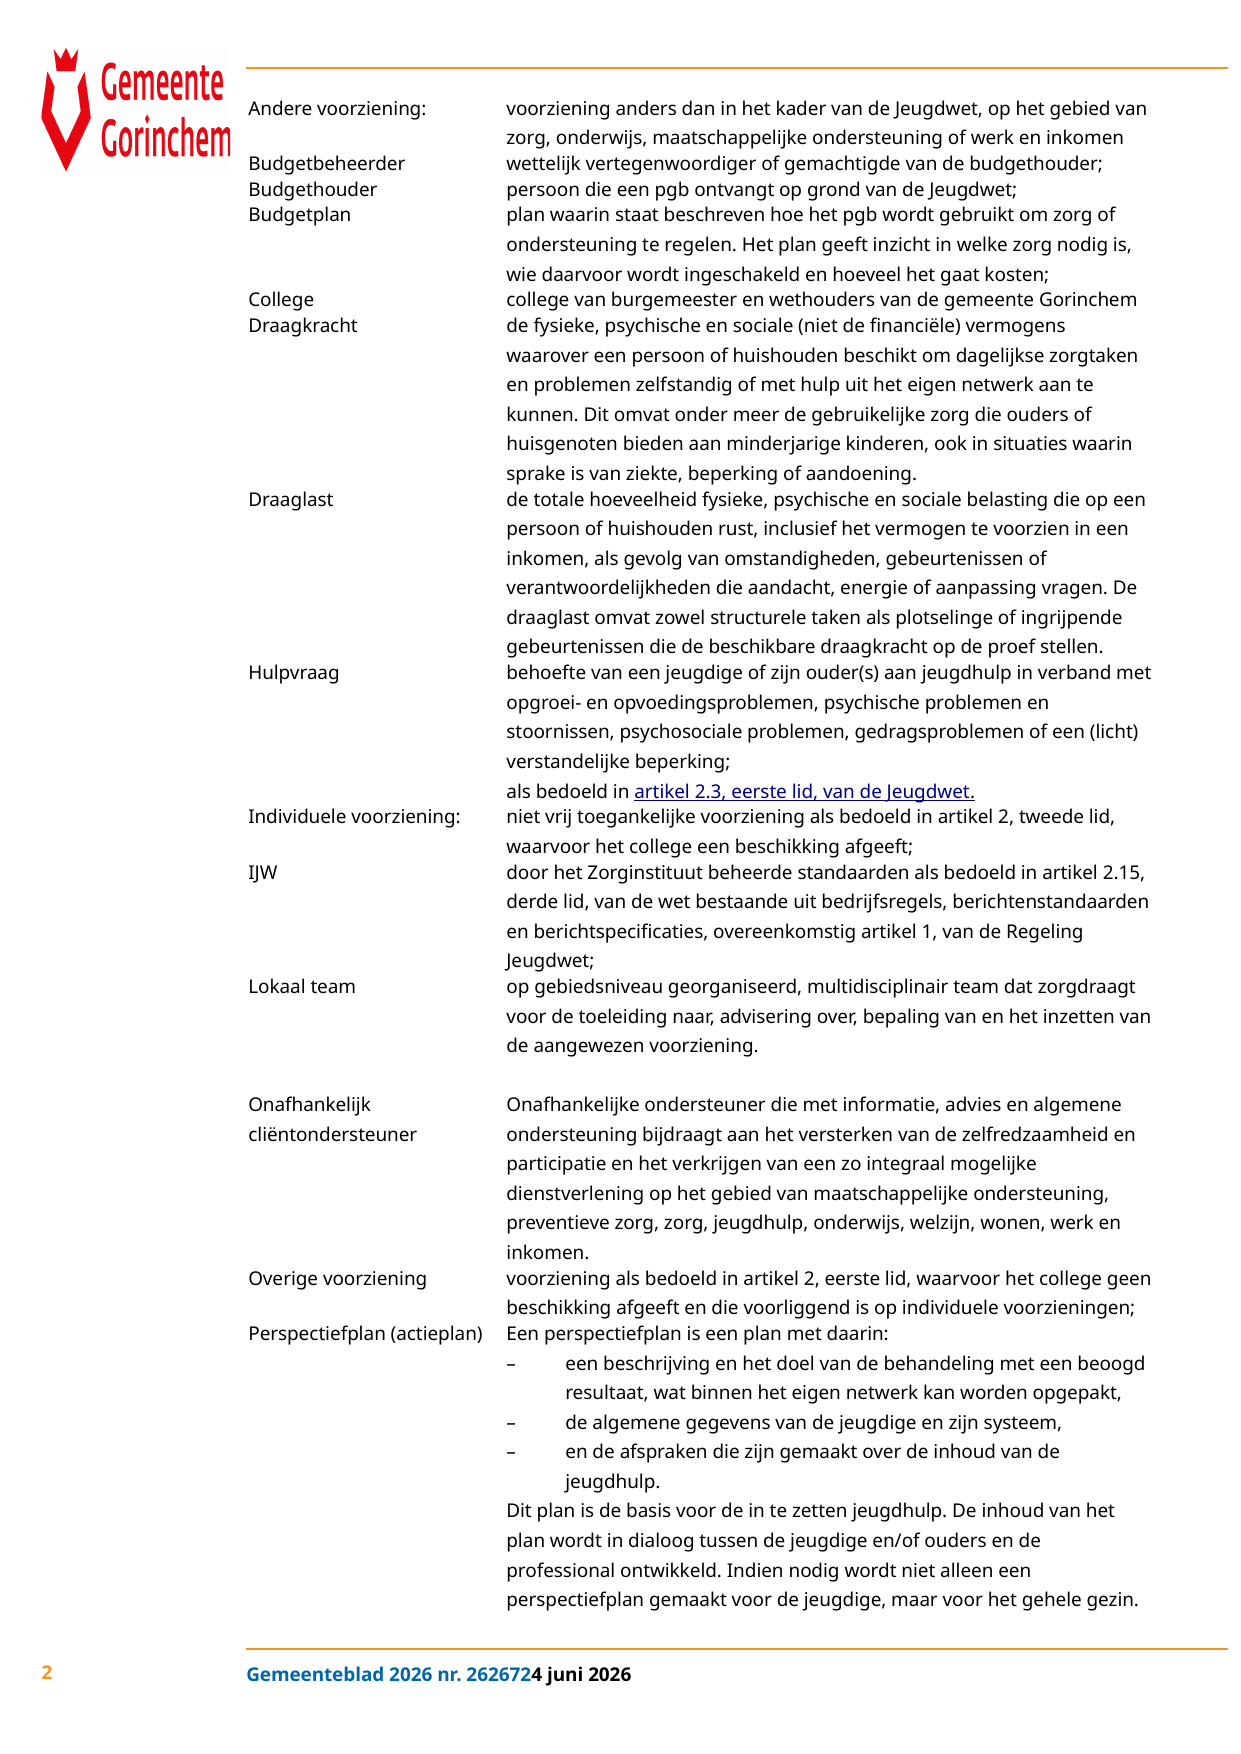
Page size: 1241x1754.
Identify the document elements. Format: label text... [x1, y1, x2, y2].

table_cell voorziening als bedoeld in artikel 2, eerste lid, waarvoor het college geen beschikking afgeeft en die voorliggend is op individuele voorzieningen; [506, 1265, 1152, 1320]
table_cell op gebiedsniveau georganiseerd, multidisciplinair team dat zorgdraagt voor de toeleiding naar, advisering over, bepaling van en het inzetten van de aangewezen voorziening. [506, 973, 1152, 1058]
table_cell Budgetplan [248, 202, 506, 286]
picture [41, 47, 231, 172]
table_header Andere voorziening: [248, 95, 506, 150]
table_cell Individuele voorziening: [248, 804, 506, 859]
table_header Onafhankelijke ondersteuner die met informatie, advies en algemene ondersteuning bijdraagt aan het versterken van de zelfredzaamheid en participatie en het verkrijgen van een zo integraal mogelijke dienstverlening op het gebied van maatschappelijke ondersteuning, preventieve zorg, zorg, jeugdhulp, onderwijs, welzijn, wonen, werk en inkomen. [506, 1091, 1152, 1265]
table_cell Budgethouder [248, 176, 506, 202]
table_cell Een perspectiefplan is een plan met daarin: een beschrijving en het doel van de behandeling met een beoogd resultaat, wat binnen het eigen netwerk kan worden opgepakt, de algemene gegevens van de jeugdige en zijn systeem, en de afspraken die zijn gemaakt over de inhoud van de jeugdhulp. Dit plan is de basis voor de in te zetten jeugdhulp. De inhoud van het plan wordt in dialoog tussen de jeugdige en/of ouders en de professional ontwikkeld. Indien nodig wordt niet alleen een perspectiefplan gemaakt voor de jeugdige, maar voor het gehele gezin. [506, 1320, 1152, 1612]
table_cell wettelijk vertegenwoordiger of gemachtigde van de budgethouder; [506, 150, 1152, 176]
table_cell Draaglast [248, 486, 506, 659]
table_cell Draagkracht [248, 312, 506, 486]
table_cell Budgetbeheerder [248, 150, 506, 176]
table_cell Hulpvraag [248, 660, 506, 803]
table_cell Overige voorziening [248, 1265, 506, 1320]
table_cell plan waarin staat beschreven hoe het pgb wordt gebruikt om zorg of ondersteuning te regelen. Het plan geeft inzicht in welke zorg nodig is, wie daarvoor wordt ingeschakeld en hoeveel het gaat kosten; [506, 202, 1152, 286]
table_cell door het Zorginstituut beheerde standaarden als bedoeld in artikel 2.15, derde lid, van de wet bestaande uit bedrijfsregels, berichtenstandaarden en berichtspecificaties, overeenkomstig artikel 1, van de Regeling Jeugdwet; [506, 859, 1152, 973]
table_cell niet vrij toegankelijke voorziening als bedoeld in artikel 2, tweede lid, waarvoor het college een beschikking afgeeft; [506, 804, 1152, 859]
table_cell Perspectiefplan (actieplan) [248, 1320, 506, 1612]
table_cell IJW [248, 859, 506, 973]
table_cell behoefte van een jeugdige of zijn ouder(s) aan jeugdhulp in verband met opgroei- en opvoedingsproblemen, psychische problemen en stoornissen, psychosociale problemen, gedragsproblemen of een (licht) verstandelijke beperking; als bedoeld in artikel 2.3, eerste lid, van de Jeugdwet. [506, 660, 1152, 803]
table_header voorziening anders dan in het kader van de Jeugdwet, op het gebied van zorg, onderwijs, maatschappelijke ondersteuning of werk en inkomen [506, 95, 1152, 150]
table_header Onafhankelijk cliëntondersteuner [248, 1091, 506, 1265]
table_cell de fysieke, psychische en sociale (niet de financiële) vermogens waarover een persoon of huishouden beschikt om dagelijkse zorgtaken en problemen zelfstandig of met hulp uit het eigen netwerk aan te kunnen. Dit omvat onder meer de gebruikelijke zorg die ouders of huisgenoten bieden aan minderjarige kinderen, ook in situaties waarin sprake is van ziekte, beperking of aandoening. [506, 312, 1152, 486]
table_cell college van burgemeester en wethouders van de gemeente Gorinchem [506, 286, 1152, 312]
table_cell de totale hoeveelheid fysieke, psychische en sociale belasting die op een persoon of huishouden rust, inclusief het vermogen te voorzien in een inkomen, als gevolg van omstandigheden, gebeurtenissen of verantwoordelijkheden die aandacht, energie of aanpassing vragen. De draaglast omvat zowel structurele taken als plotselinge of ingrijpende gebeurtenissen die de beschikbare draagkracht op de proef stellen. [506, 486, 1152, 659]
table_cell Lokaal team [248, 973, 506, 1058]
table_cell College [248, 286, 506, 312]
table_cell persoon die een pgb ontvangt op grond van de Jeugdwet; [506, 176, 1152, 202]
